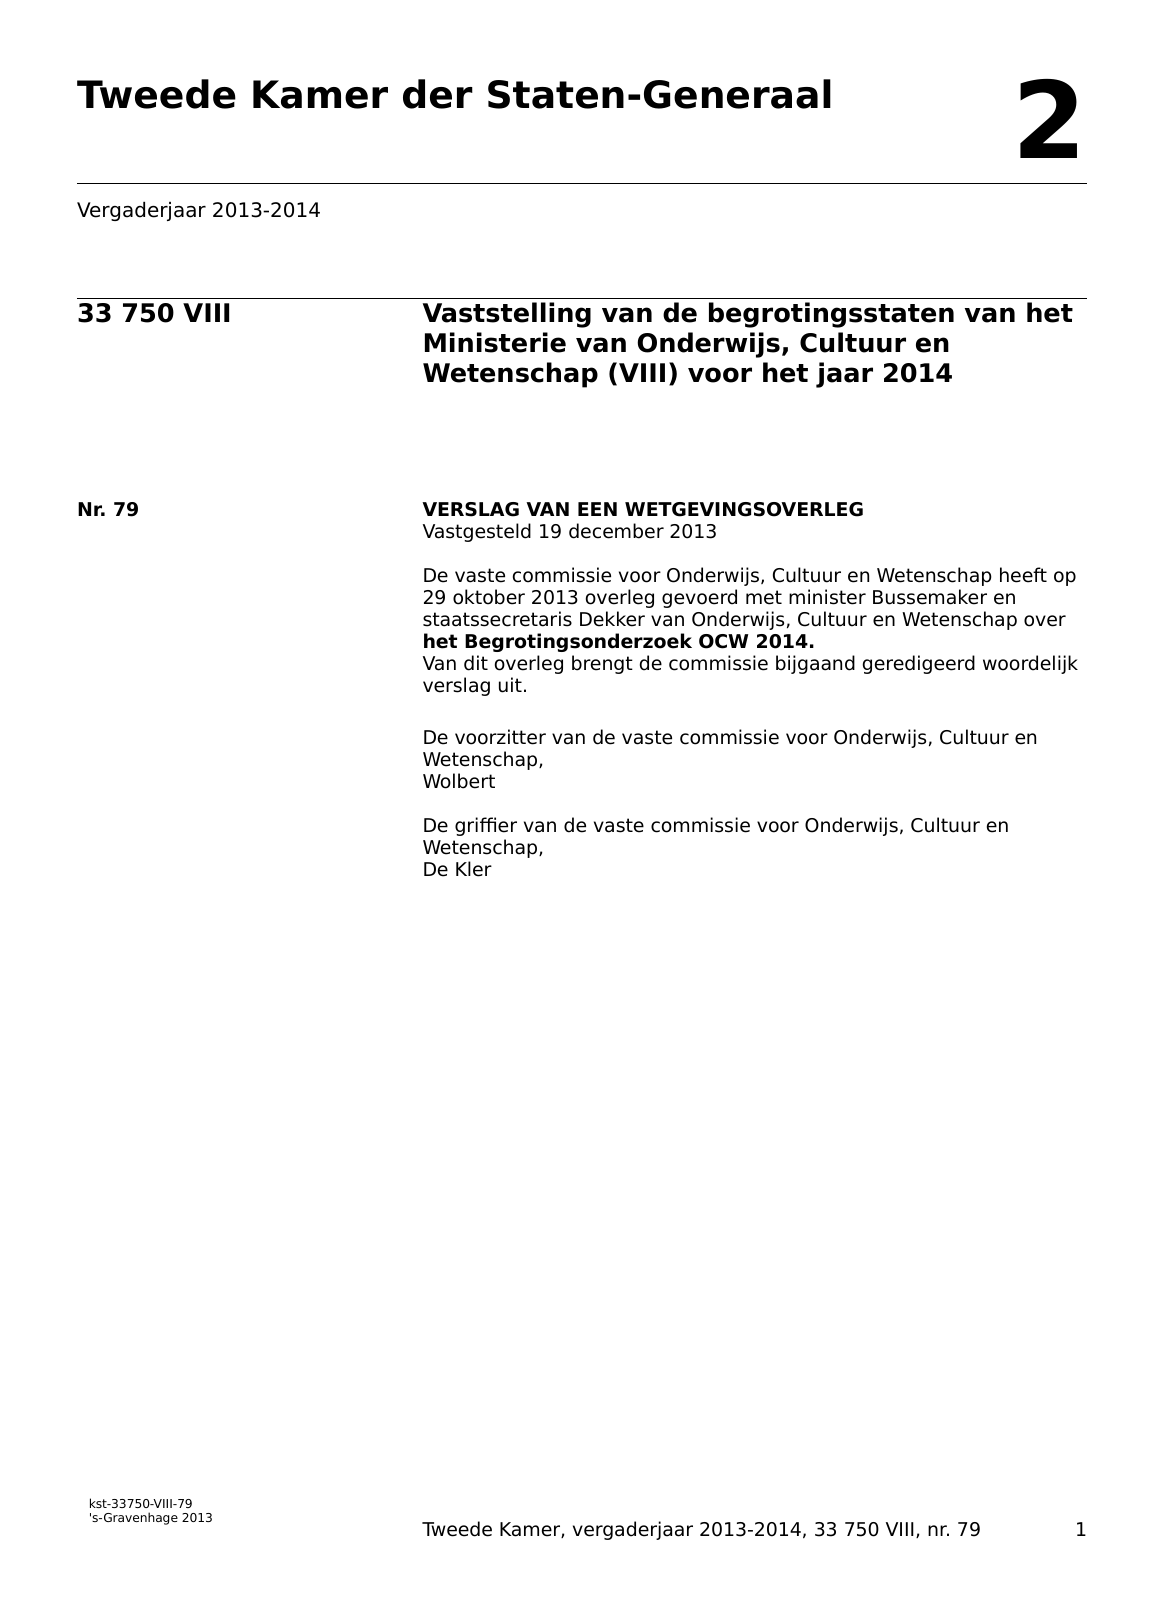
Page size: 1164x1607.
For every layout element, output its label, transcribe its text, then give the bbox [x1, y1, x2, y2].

table_cell Vergaderjaar 2013-2014 [77, 184, 1087, 298]
text De voorzitter van de vaste commissie voor Onderwijs, Cultuur en Wetenschap, Wolbert [422, 727, 1087, 793]
text 's-Gravenhage 2013 [88, 1511, 323, 1525]
subtitle 33 750 VIII Vaststelling van de begrotingsstaten van het Ministerie van Onderwijs, Cultuur en Wetenschap (VIII) voor het jaar 2014 [77, 299, 1087, 388]
text kst-33750-VIII-79 [88, 1497, 323, 1511]
text Vastgesteld 19 december 2013 [422, 521, 1087, 543]
subtitle Nr. 79 VERSLAG VAN EEN WETGEVINGSOVERLEG [77, 499, 1087, 521]
text De griffier van de vaste commissie voor Onderwijs, Cultuur en Wetenschap, De Kler [422, 815, 1087, 881]
table_header 2 [886, 59, 1087, 183]
text Van dit overleg brengt de commissie bijgaand geredigeerd woordelijk verslag uit. [422, 653, 1087, 697]
text De vaste commissie voor Onderwijs, Cultuur en Wetenschap heeft op 29 oktober 2013 overleg gevoerd met minister Bussemaker en staatssecretaris Dekker van Onderwijs, Cultuur en Wetenschap over het Begrotingsonderzoek OCW 2014. [422, 565, 1087, 653]
table_header Tweede Kamer der Staten-Generaal [77, 59, 886, 183]
